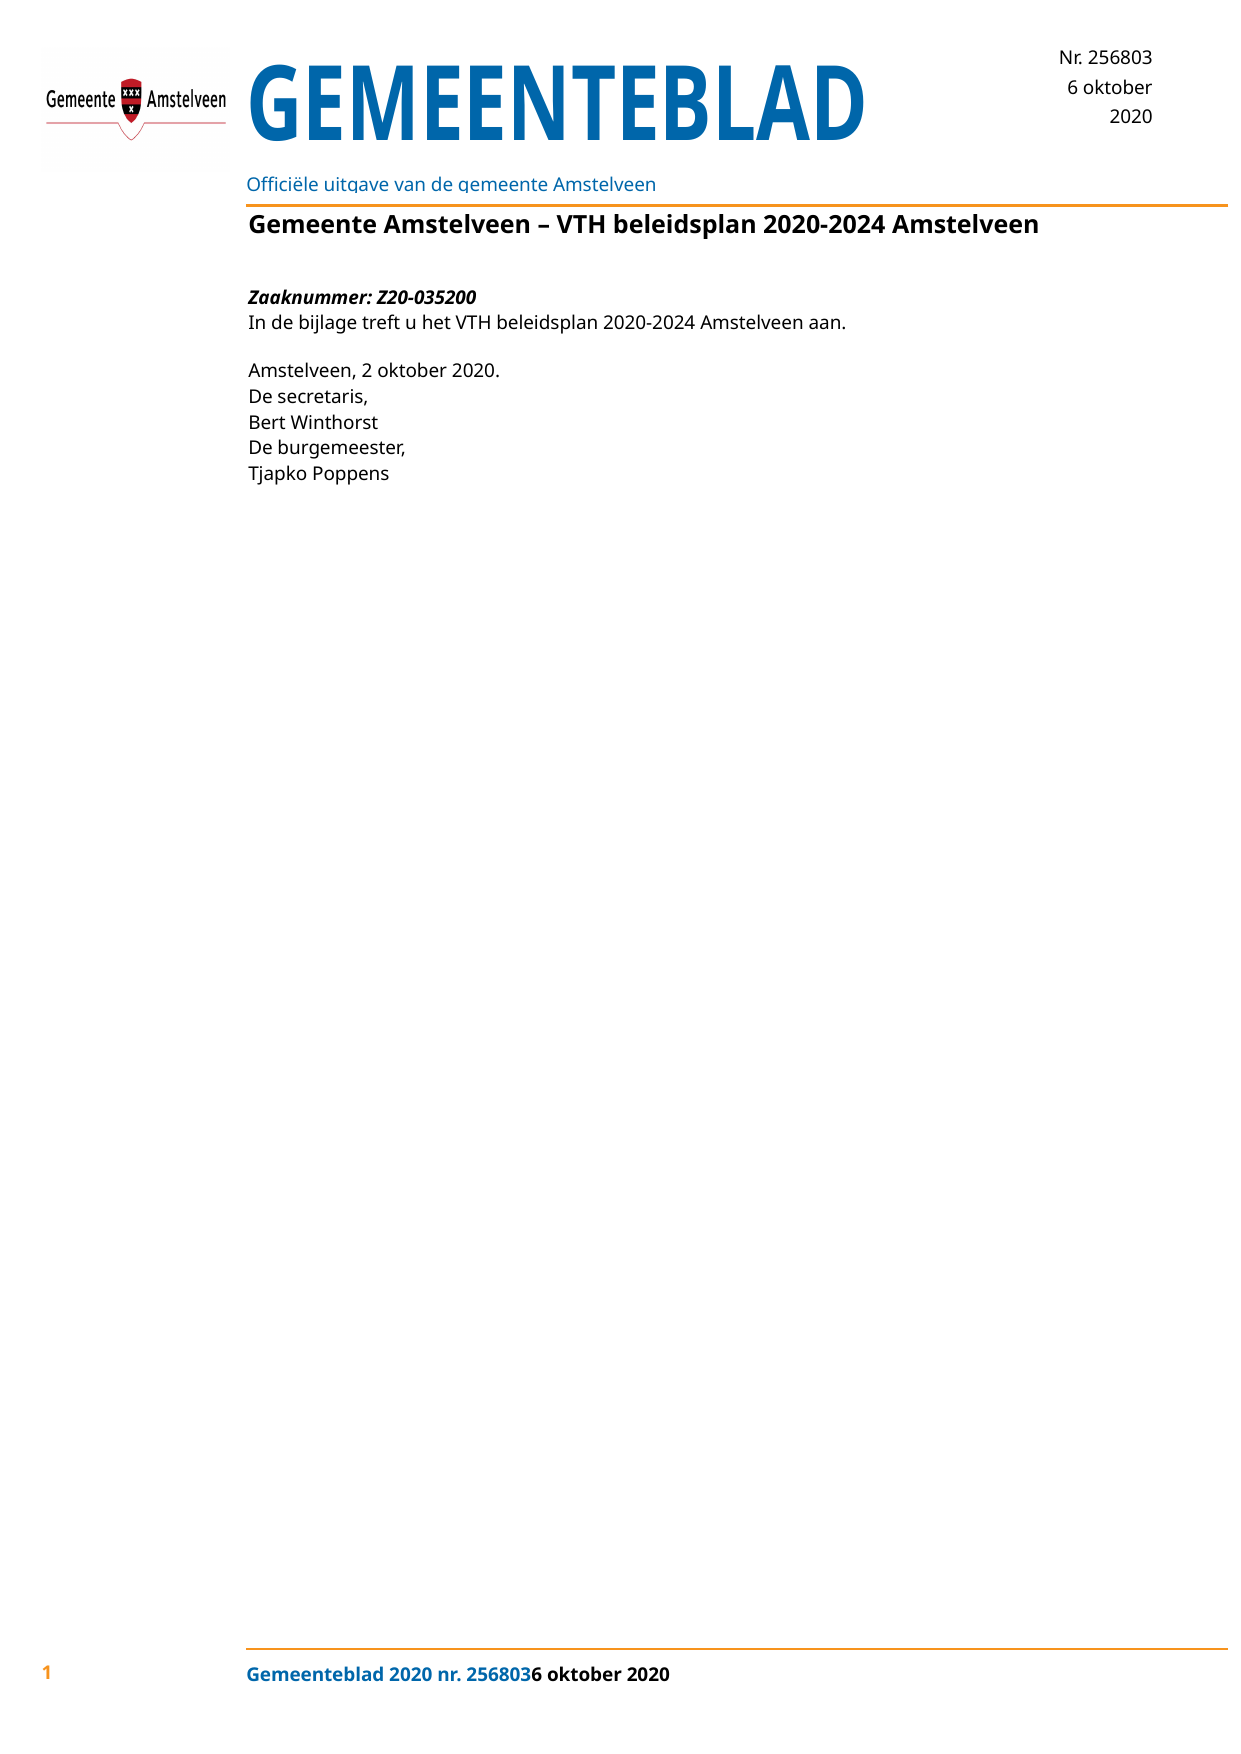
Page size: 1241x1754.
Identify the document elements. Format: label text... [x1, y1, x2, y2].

text Gemeente Amstelveen – VTH beleidsplan 2020-2024 Amstelveen [248, 207, 1152, 241]
text Tjapko Poppens [248, 460, 1152, 486]
text Zaaknummer: Z20-035200 [248, 284, 1152, 309]
text In de bijlage treft u het VTH beleidsplan 2020-2024 Amstelveen aan. [248, 309, 1152, 335]
text De secretaris, [248, 383, 1152, 409]
text De burgemeester, [248, 434, 1152, 460]
text Amstelveen, 2 oktober 2020. [248, 357, 1152, 383]
picture [41, 47, 231, 172]
text Bert Winthorst [248, 409, 1152, 434]
